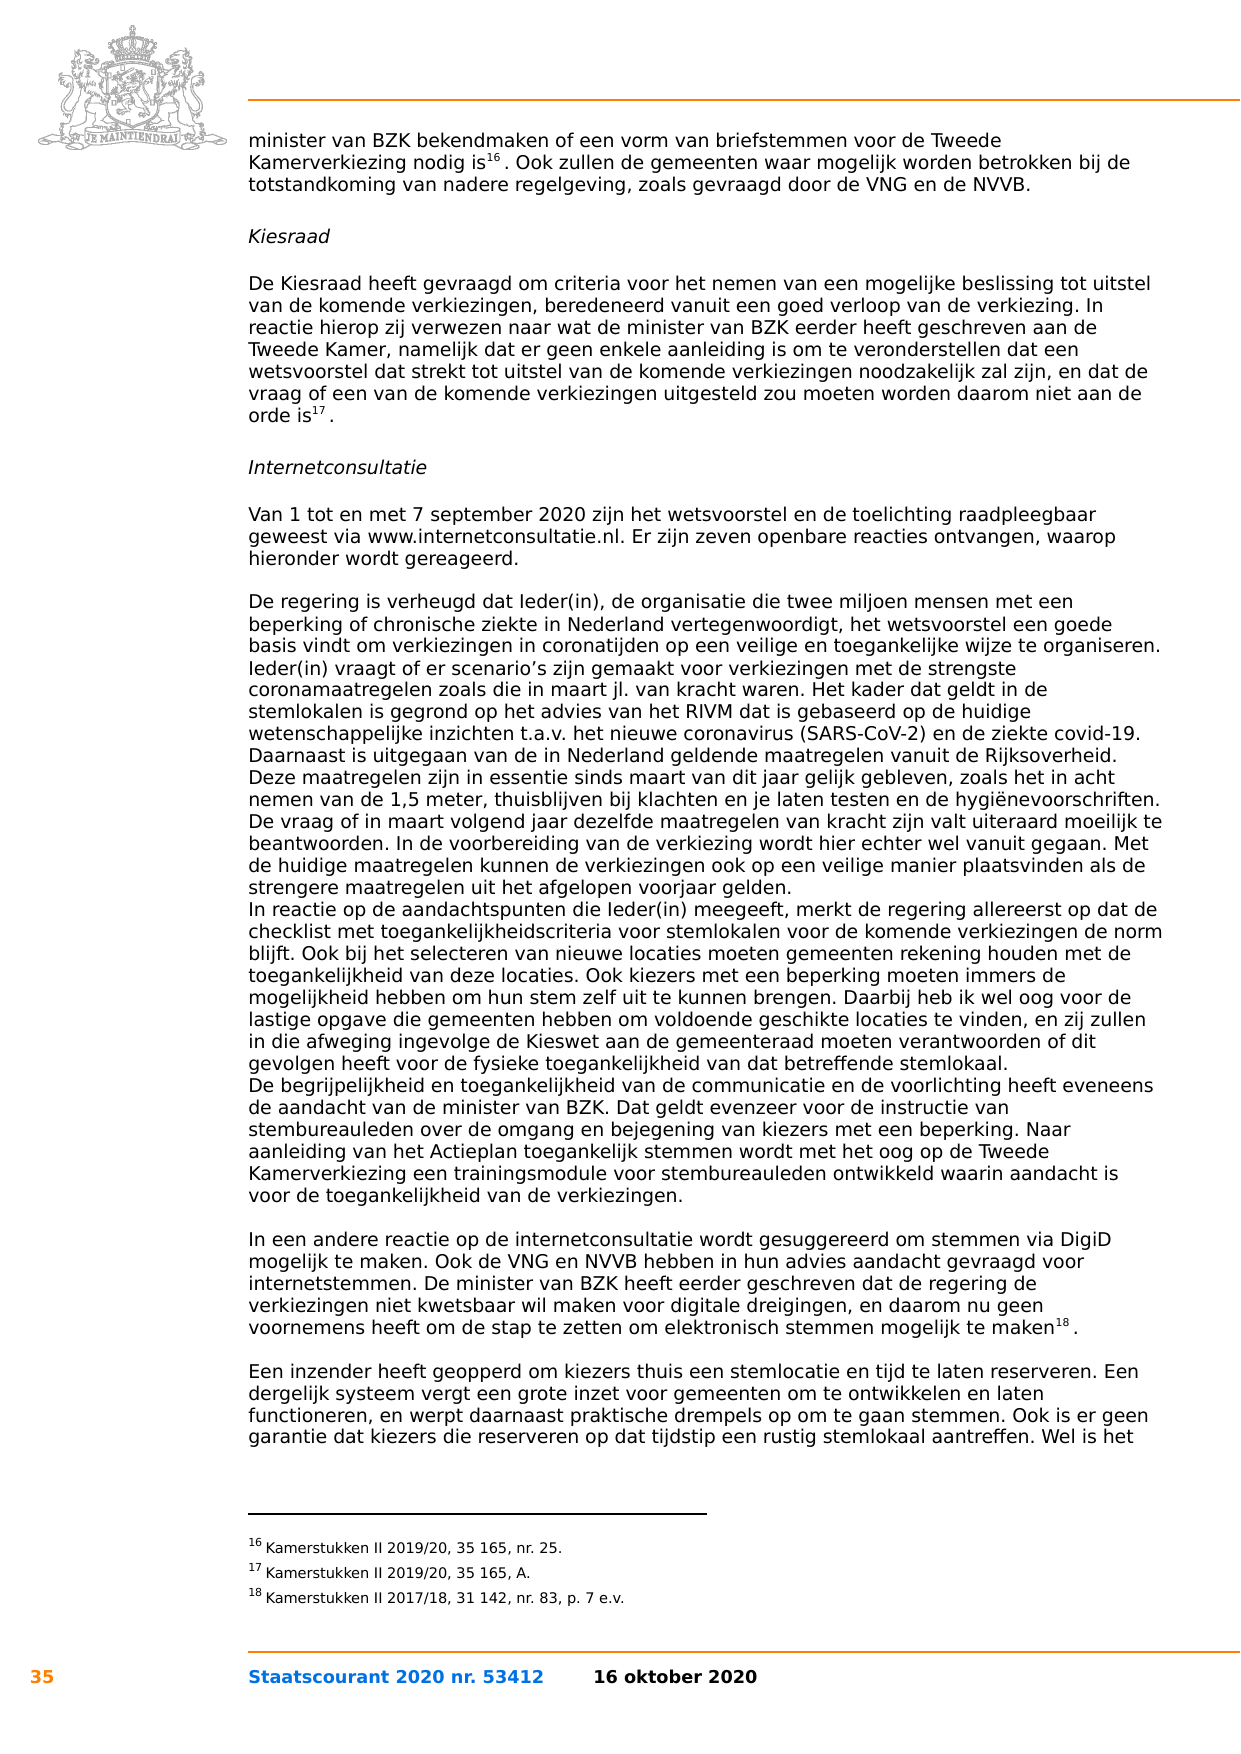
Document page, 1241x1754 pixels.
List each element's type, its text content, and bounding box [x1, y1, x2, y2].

subtitle Kiesraad [248, 226, 1163, 248]
subtitle Internetconsultatie [248, 457, 1163, 479]
text Een inzender heeft geopperd om kiezers thuis een stemlocatie en tijd te laten reserveren. Een dergelijk systeem vergt een grote inzet voor gemeenten om te ontwikkelen en laten functioneren, en werpt daarnaast praktische drempels op om te gaan stemmen. Ook is er geen garantie dat kiezers die reserveren op dat tijdstip een rustig stemlokaal aantreffen. Wel is het [248, 1361, 1163, 1448]
text De Kiesraad heeft gevraagd om criteria voor het nemen van een mogelijke beslissing tot uitstel van de komende verkiezingen, beredeneerd vanuit een goed verloop van de verkiezing. In reactie hierop zij verwezen naar wat de minister van BZK eerder heeft geschreven aan de Tweede Kamer, namelijk dat er geen enkele aanleiding is om te veronderstellen dat een wetsvoorstel dat strekt tot uitstel van de komende verkiezingen noodzakelijk zal zijn, en dat de vraag of een van de komende verkiezingen uitgesteld zou moeten worden daarom niet aan de orde is. [248, 273, 1163, 427]
text Kamerstukken II 2019/20, 35 165, nr. 25. [248, 1536, 1163, 1558]
picture [38, 25, 227, 150]
text De regering is verheugd dat Ieder(in), de organisatie die twee miljoen mensen met een beperking of chronische ziekte in Nederland vertegenwoordigt, het wetsvoorstel een goede basis vindt om verkiezingen in coronatijden op een veilige en toegankelijke wijze te organiseren. Ieder(in) vraagt of er scenario’s zijn gemaakt voor verkiezingen met de strengste coronamaatregelen zoals die in maart jl. van kracht waren. Het kader dat geldt in de stemlokalen is gegrond op het advies van het RIVM dat is gebaseerd op de huidige wetenschappelijke inzichten t.a.v. het nieuwe coronavirus (SARS-CoV-2) en de ziekte covid-19. Daarnaast is uitgegaan van de in Nederland geldende maatregelen vanuit de Rijksoverheid. Deze maatregelen zijn in essentie sinds maart van dit jaar gelijk gebleven, zoals het in acht nemen van de 1,5 meter, thuisblijven bij klachten en je laten testen en de hygiënevoorschriften. De vraag of in maart volgend jaar dezelfde maatregelen van kracht zijn valt uiteraard moeilijk te beantwoorden. In de voorbereiding van de verkiezing wordt hier echter wel vanuit gegaan. Met de huidige maatregelen kunnen de verkiezingen ook op een veilige manier plaatsvinden als de strengere maatregelen uit het afgelopen voorjaar gelden. [248, 591, 1163, 899]
text In een andere reactie op de internetconsultatie wordt gesuggereerd om stemmen via DigiD mogelijk te maken. Ook de VNG en NVVB hebben in hun advies aandacht gevraagd voor internetstemmen. De minister van BZK heeft eerder geschreven dat de regering de verkiezingen niet kwetsbaar wil maken voor digitale dreigingen, en daarom nu geen voornemens heeft om de stap te zetten om elektronisch stemmen mogelijk te maken. [248, 1229, 1163, 1339]
text In reactie op de aandachtspunten die Ieder(in) meegeeft, merkt de regering allereerst op dat de checklist met toegankelijkheidscriteria voor stemlokalen voor de komende verkiezingen de norm blijft. Ook bij het selecteren van nieuwe locaties moeten gemeenten rekening houden met de toegankelijkheid van deze locaties. Ook kiezers met een beperking moeten immers de mogelijkheid hebben om hun stem zelf uit te kunnen brengen. Daarbij heb ik wel oog voor de lastige opgave die gemeenten hebben om voldoende geschikte locaties te vinden, en zij zullen in die afweging ingevolge de Kieswet aan de gemeenteraad moeten verantwoorden of dit gevolgen heeft voor de fysieke toegankelijkheid van dat betreffende stemlokaal. [248, 899, 1163, 1075]
text Van 1 tot en met 7 september 2020 zijn het wetsvoorstel en de toelichting raadpleegbaar geweest via www.internetconsultatie.nl. Er zijn zeven openbare reacties ontvangen, waarop hieronder wordt gereageerd. [248, 504, 1163, 569]
text De begrijpelijkheid en toegankelijkheid van de communicatie en de voorlichting heeft eveneens de aandacht van de minister van BZK. Dat geldt evenzeer voor de instructie van stembureauleden over de omgang en bejegening van kiezers met een beperking. Naar aanleiding van het Actieplan toegankelijk stemmen wordt met het oog op de Tweede Kamerverkiezing een trainingsmodule voor stembureauleden ontwikkeld waarin aandacht is voor de toegankelijkheid van de verkiezingen. [248, 1075, 1163, 1207]
text minister van BZK bekendmaken of een vorm van briefstemmen voor de Tweede Kamerverkiezing nodig is. Ook zullen de gemeenten waar mogelijk worden betrokken bij de totstandkoming van nadere regelgeving, zoals gevraagd door de VNG en de NVVB. [248, 130, 1163, 196]
text Kamerstukken II 2017/18, 31 142, nr. 83, p. 7 e.v. [248, 1586, 1163, 1608]
text Kamerstukken II 2019/20, 35 165, A. [248, 1561, 1163, 1583]
